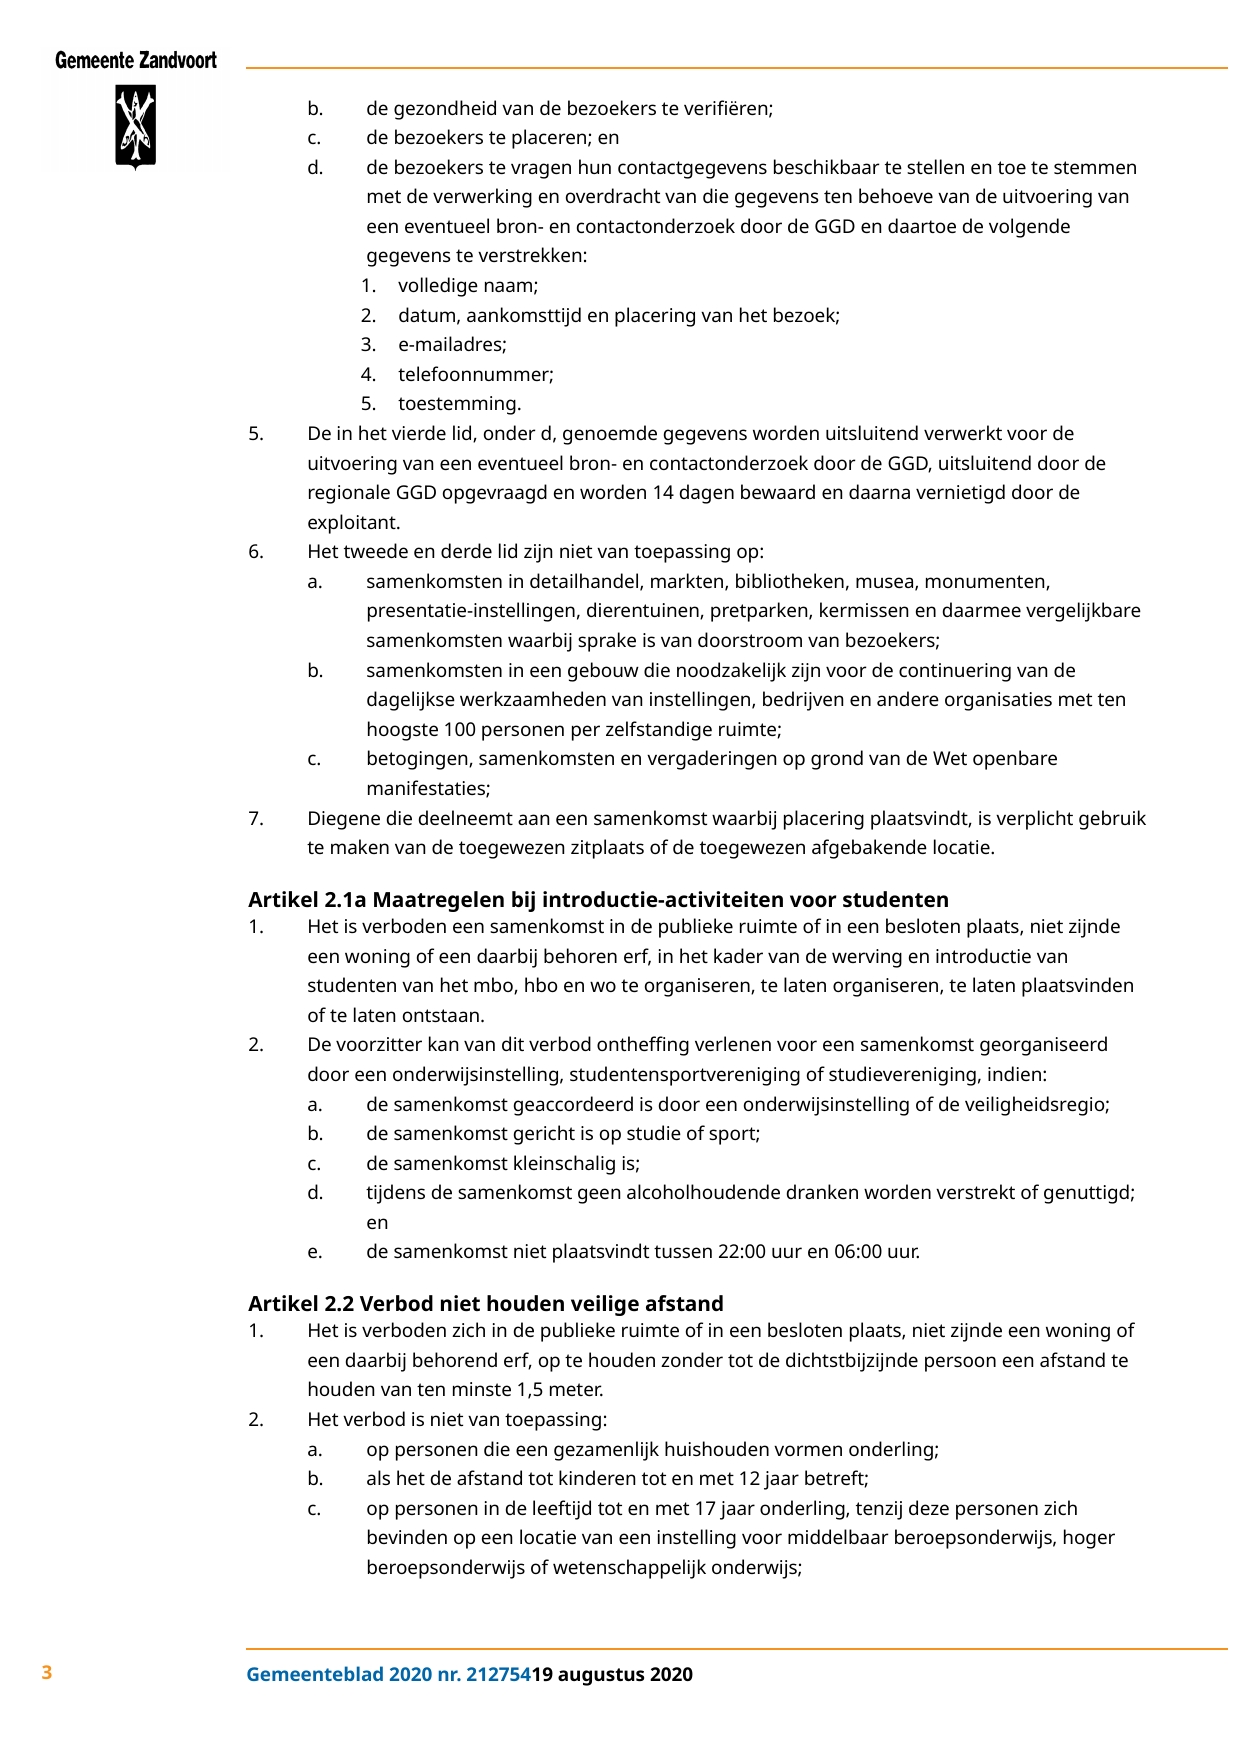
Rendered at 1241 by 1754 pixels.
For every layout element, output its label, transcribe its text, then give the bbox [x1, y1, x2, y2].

picture [41, 47, 231, 172]
list Het is verboden zich in de publieke ruimte of in een besloten plaats, niet zijnde een woning of een daarbij behorend erf, op te houden zonder tot de dichtstbijzijnde persoon een afstand te houden van ten minste 1,5 meter. [248, 1317, 1152, 1402]
text Artikel 2.2 Verbod niet houden veilige afstand [248, 1289, 1152, 1317]
list De in het vierde lid, onder d, genoemde gegevens worden uitsluitend verwerkt voor de uitvoering van een eventueel bron- en contactonderzoek door de GGD, uitsluitend door de regionale GGD opgevraagd en worden 14 dagen bewaard en daarna vernietigd door de exploitant. [248, 420, 1152, 535]
list tijdens de samenkomst geen alcoholhoudende dranken worden verstrekt of genuttigd; en [307, 1179, 1152, 1235]
list de samenkomst niet plaatsvindt tussen 22:00 uur en 06:00 uur. [307, 1239, 1152, 1264]
list Het verbod is niet van toepassing: [248, 1406, 1152, 1432]
list de samenkomst kleinschalig is; [307, 1150, 1152, 1176]
list betogingen, samenkomsten en vergaderingen op grond van de Wet openbare manifestaties; [307, 746, 1152, 801]
list datum, aankomsttijd en placering van het bezoek; [361, 302, 1152, 328]
list de samenkomst geaccordeerd is door een onderwijsinstelling of de veiligheidsregio; [307, 1091, 1152, 1116]
list Het tweede en derde lid zijn niet van toepassing op: [248, 538, 1152, 564]
list Het is verboden een samenkomst in de publieke ruimte of in een besloten plaats, niet zijnde een woning of een daarbij behoren erf, in het kader van de werving en introductie van studenten van het mbo, hbo en wo te organiseren, te laten organiseren, te laten plaatsvinden of te laten ontstaan. [248, 913, 1152, 1028]
list samenkomsten in detailhandel, markten, bibliotheken, musea, monumenten, presentatie-instellingen, dierentuinen, pretparken, kermissen en daarmee vergelijkbare samenkomsten waarbij sprake is van doorstroom van bezoekers; [307, 568, 1152, 653]
list op personen in de leeftijd tot en met 17 jaar onderling, tenzij deze personen zich bevinden op een locatie van een instelling voor middelbaar beroepsonderwijs, hoger beroepsonderwijs of wetenschappelijk onderwijs; [307, 1495, 1152, 1580]
list als het de afstand tot kinderen tot en met 12 jaar betreft; [307, 1465, 1152, 1491]
list e-mailadres; [361, 331, 1152, 357]
list toestemming. [361, 391, 1152, 416]
list de samenkomst gericht is op studie of sport; [307, 1120, 1152, 1146]
list volledige naam; [361, 272, 1152, 298]
list samenkomsten in een gebouw die noodzakelijk zijn voor de continuering van de dagelijkse werkzaamheden van instellingen, bedrijven en andere organisaties met ten hoogste 100 personen per zelfstandige ruimte; [307, 657, 1152, 742]
list telefoonnummer; [361, 361, 1152, 387]
list de bezoekers te placeren; en [307, 124, 1152, 150]
list De voorzitter kan van dit verbod ontheffing verlenen voor een samenkomst georganiseerd door een onderwijsinstelling, studentensportvereniging of studievereniging, indien: [248, 1032, 1152, 1087]
list de bezoekers te vragen hun contactgegevens beschikbaar te stellen en toe te stemmen met de verwerking en overdracht van die gegevens ten behoeve van de uitvoering van een eventueel bron- en contactonderzoek door de GGD en daartoe de volgende gegevens te verstrekken: [307, 154, 1152, 268]
text Artikel 2.1a Maatregelen bij introductie-activiteiten voor studenten [248, 885, 1152, 913]
list de gezondheid van de bezoekers te verifiëren; [307, 95, 1152, 121]
list op personen die een gezamenlijk huishouden vormen onderling; [307, 1436, 1152, 1462]
list Diegene die deelneemt aan een samenkomst waarbij placering plaatsvindt, is verplicht gebruik te maken van de toegewezen zitplaats of de toegewezen afgebakende locatie. [248, 805, 1152, 860]
